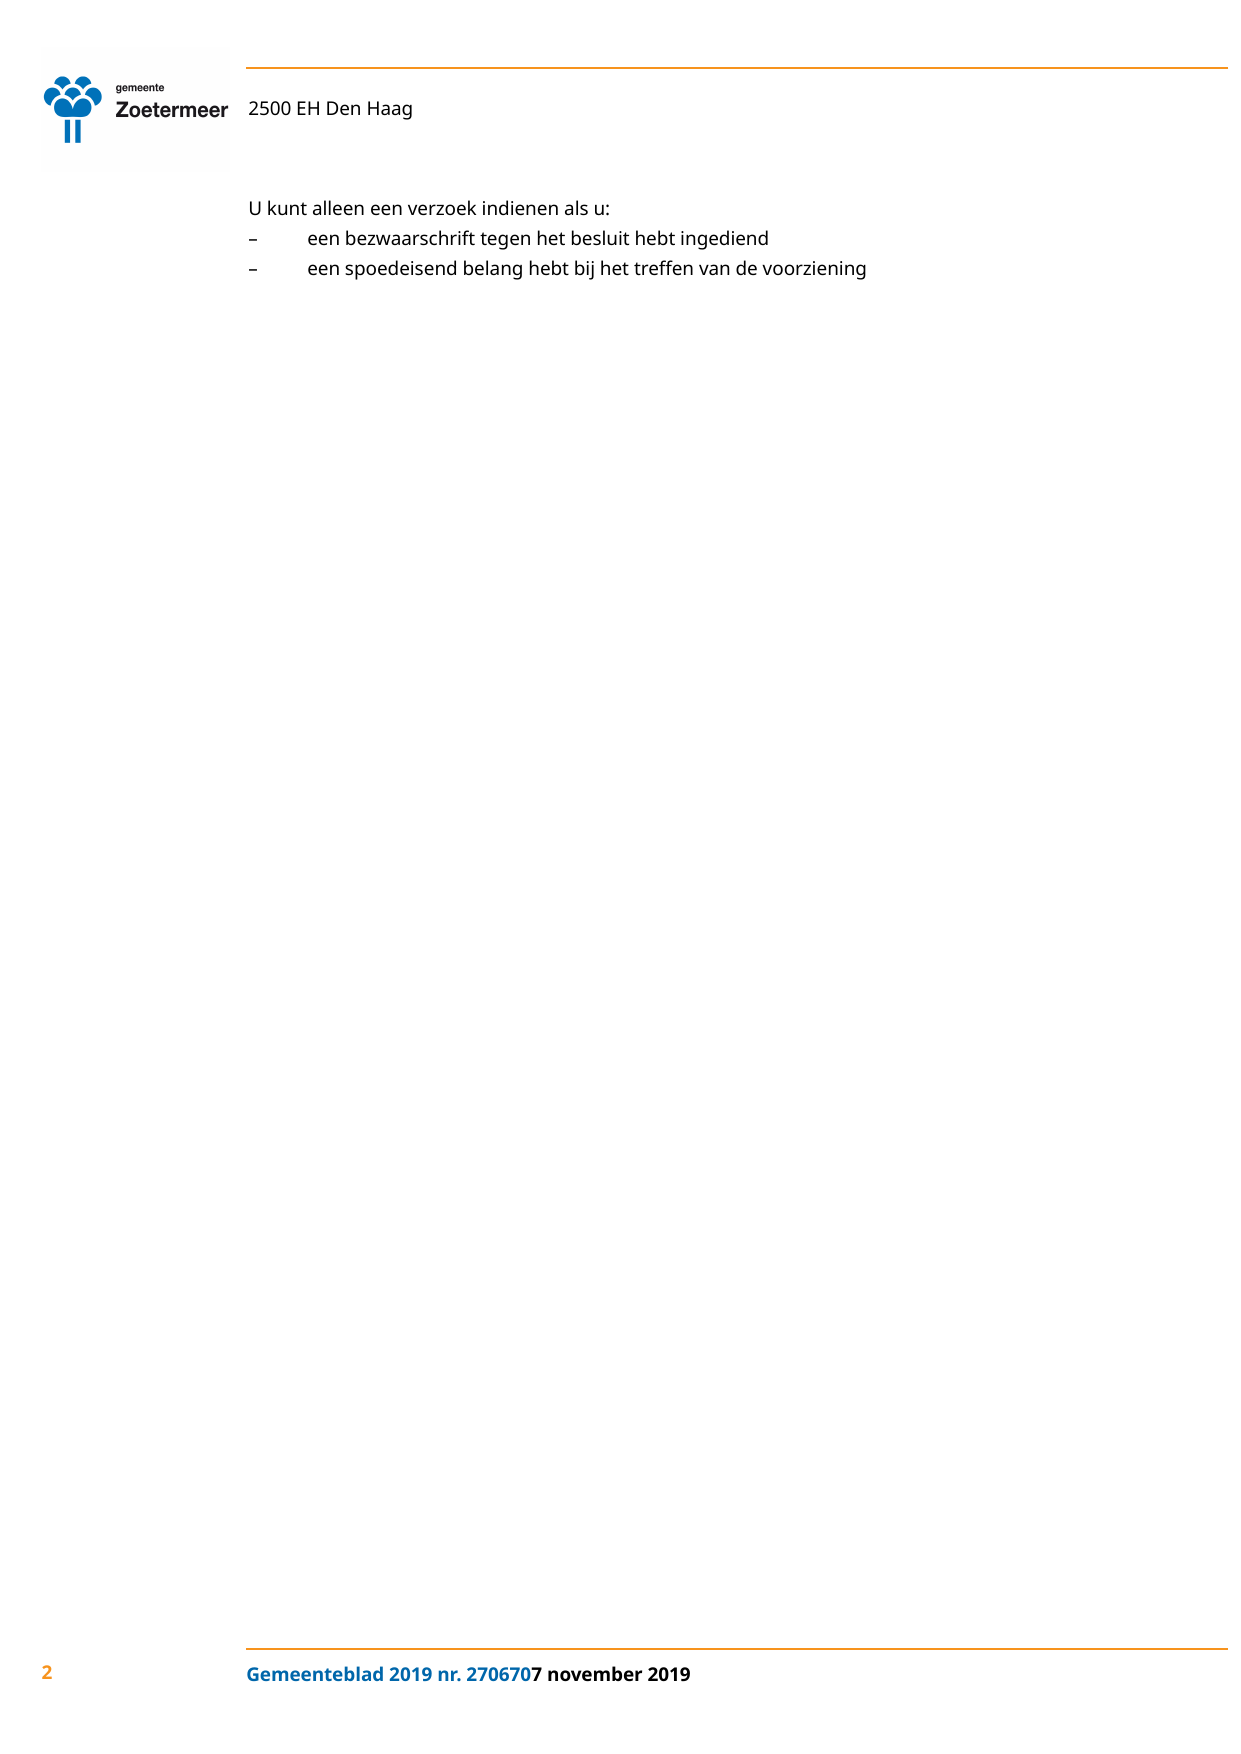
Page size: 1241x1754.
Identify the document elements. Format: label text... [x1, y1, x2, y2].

list een spoedeisend belang hebt bij het treffen van de voorziening [248, 255, 1152, 281]
text U kunt alleen een verzoek indienen als u: [248, 196, 1152, 221]
list een bezwaarschrift tegen het besluit hebt ingediend [248, 225, 1152, 251]
picture [41, 47, 231, 172]
text 2500 EH Den Haag [248, 95, 1152, 121]
